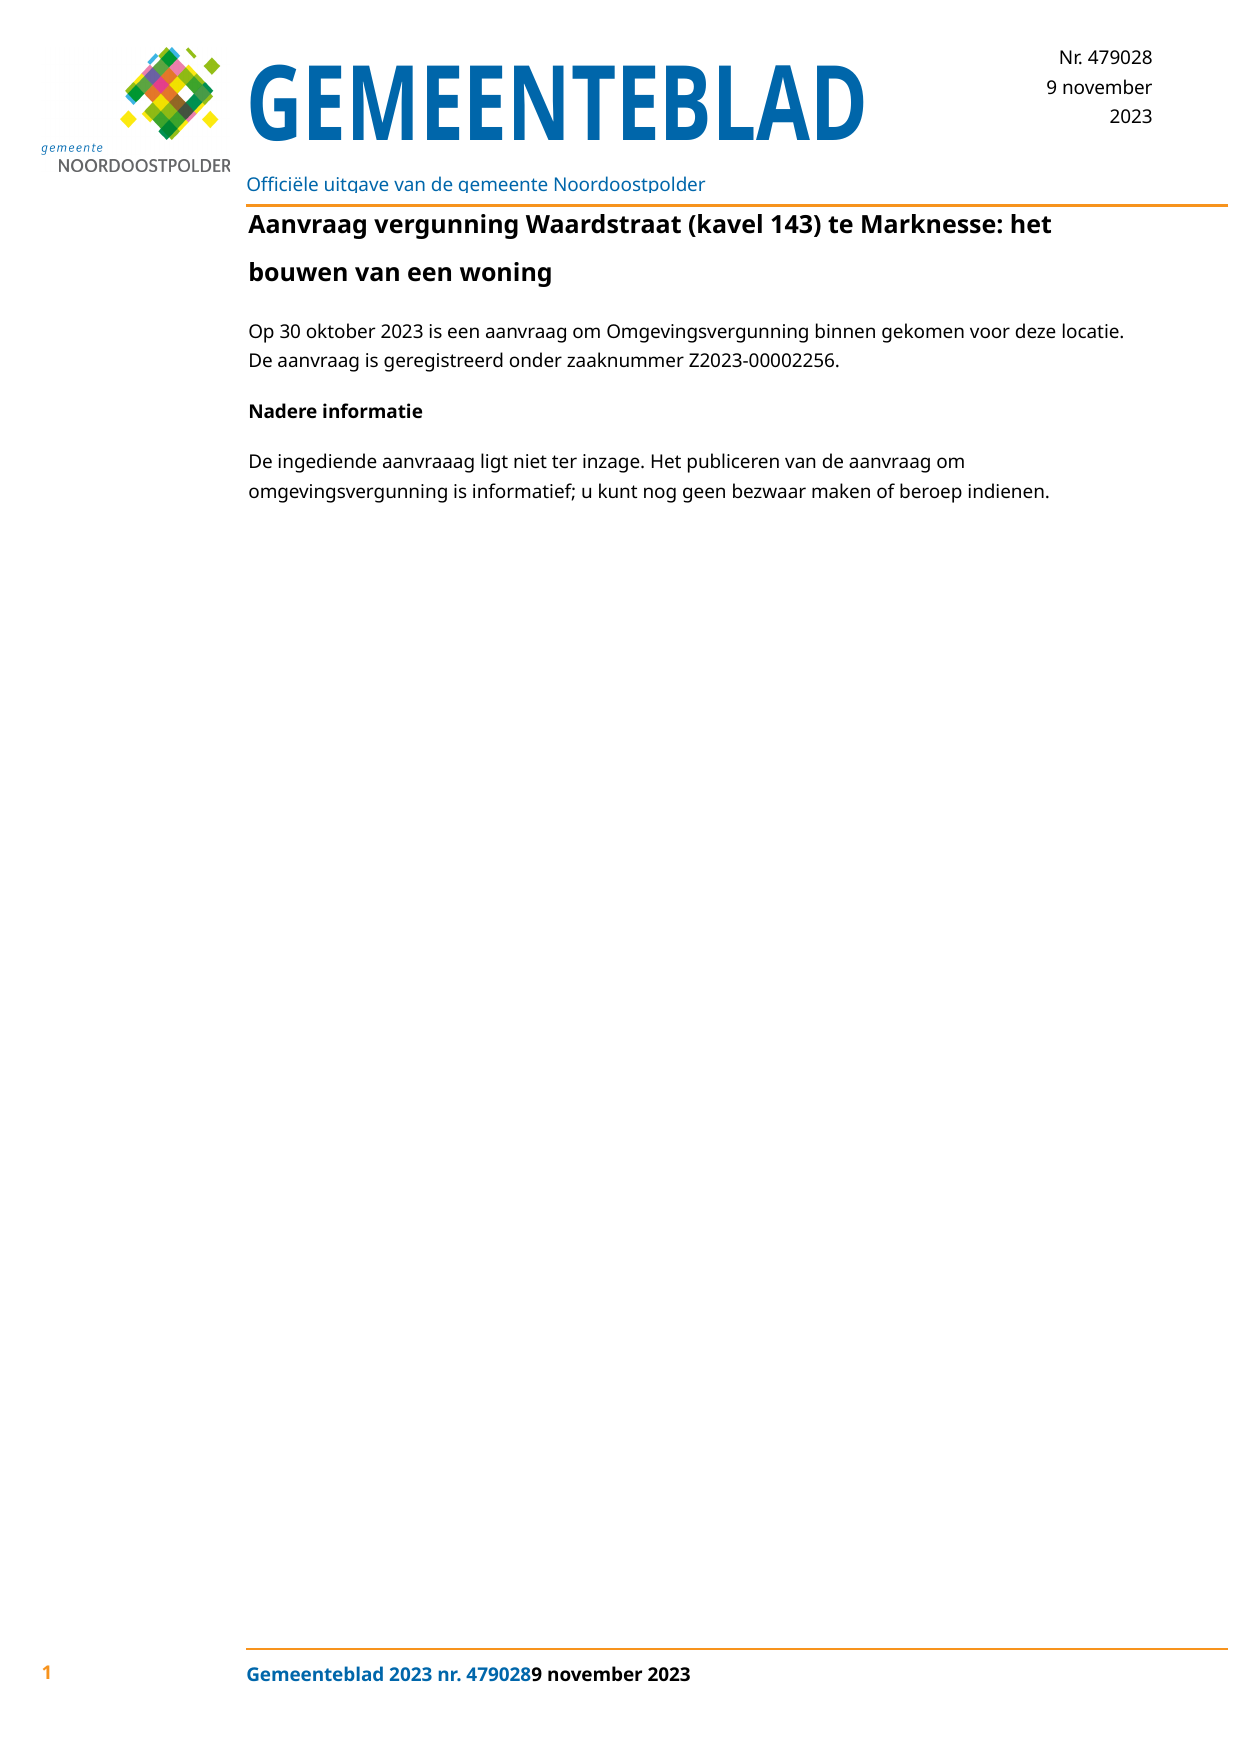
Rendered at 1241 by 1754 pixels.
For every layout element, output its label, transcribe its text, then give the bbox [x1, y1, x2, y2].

text De ingediende aanvraaag ligt niet ter inzage. Het publiceren van de aanvraag om omgevingsvergunning is informatief; u kunt nog geen bezwaar maken of beroep indienen. [248, 448, 1152, 504]
text Nadere informatie [248, 398, 1152, 424]
text Op 30 oktober 2023 is een aanvraag om Omgevingsvergunning binnen gekomen voor deze locatie. De aanvraag is geregistreerd onder zaaknummer Z2023-00002256. [248, 318, 1152, 373]
picture [41, 47, 231, 172]
text Aanvraag vergunning Waardstraat (kavel 143) te Marknesse: het bouwen van een woning [248, 207, 1152, 288]
